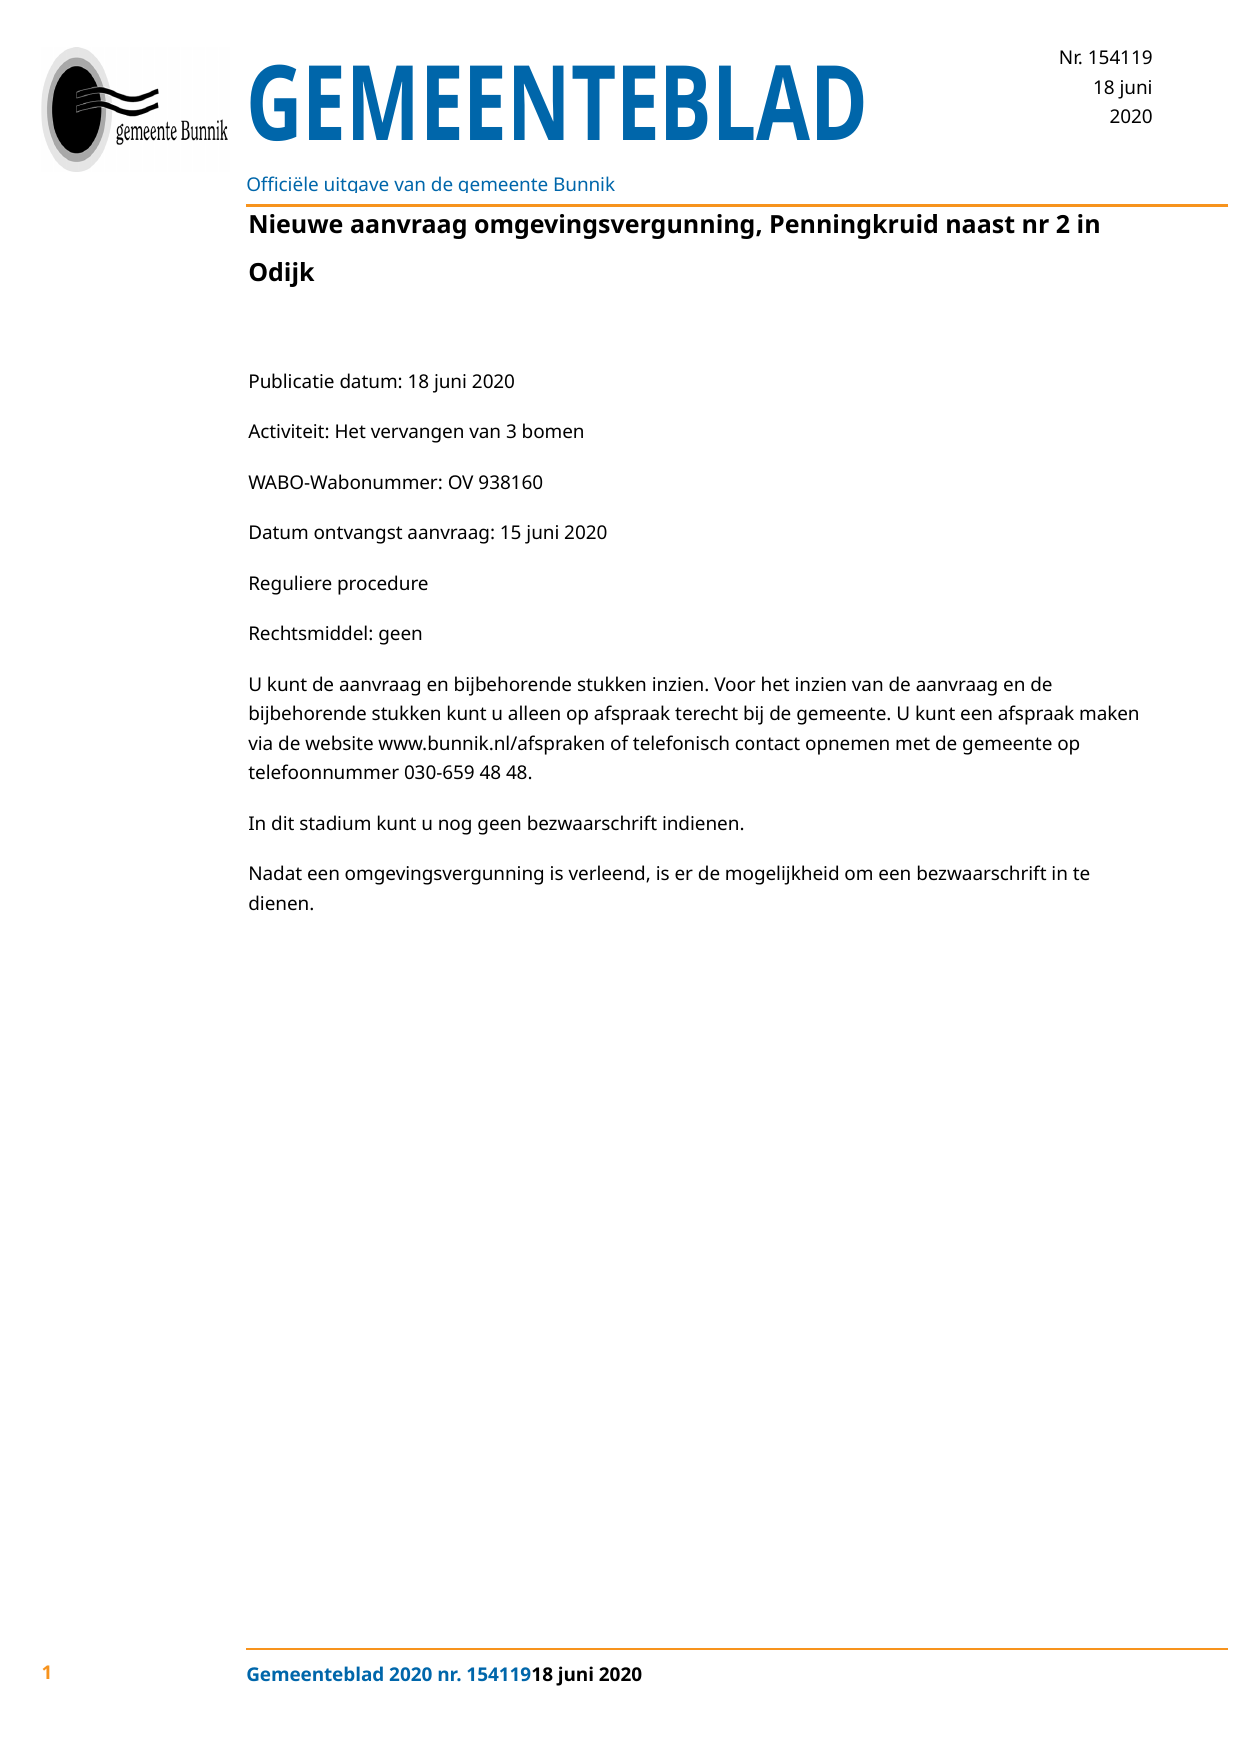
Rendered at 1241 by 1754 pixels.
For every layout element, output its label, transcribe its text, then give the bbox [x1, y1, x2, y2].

text Activiteit: Het vervangen van 3 bomen [248, 419, 1152, 444]
text In dit stadium kunt u nog geen bezwaarschrift indienen. [248, 810, 1152, 836]
text Nieuwe aanvraag omgevingsvergunning, Penningkruid naast nr 2 in Odijk [248, 207, 1152, 288]
text Datum ontvangst aanvraag: 15 juni 2020 [248, 519, 1152, 545]
text Publicatie datum: 18 juni 2020 [248, 368, 1152, 394]
text Nadat een omgevingsvergunning is verleend, is er de mogelijkheid om een bezwaarschrift in te dienen. [248, 860, 1152, 916]
text WABO-Wabonummer: OV 938160 [248, 469, 1152, 495]
text Reguliere procedure [248, 570, 1152, 596]
text Rechtsmiddel: geen [248, 620, 1152, 646]
text U kunt de aanvraag en bijbehorende stukken inzien. Voor het inzien van de aanvraag en de bijbehorende stukken kunt u alleen op afspraak terecht bij de gemeente. U kunt een afspraak maken via de website www.bunnik.nl/afspraken of telefonisch contact opnemen met de gemeente op telefoonnummer 030-659 48 48. [248, 671, 1152, 785]
picture [41, 47, 231, 172]
